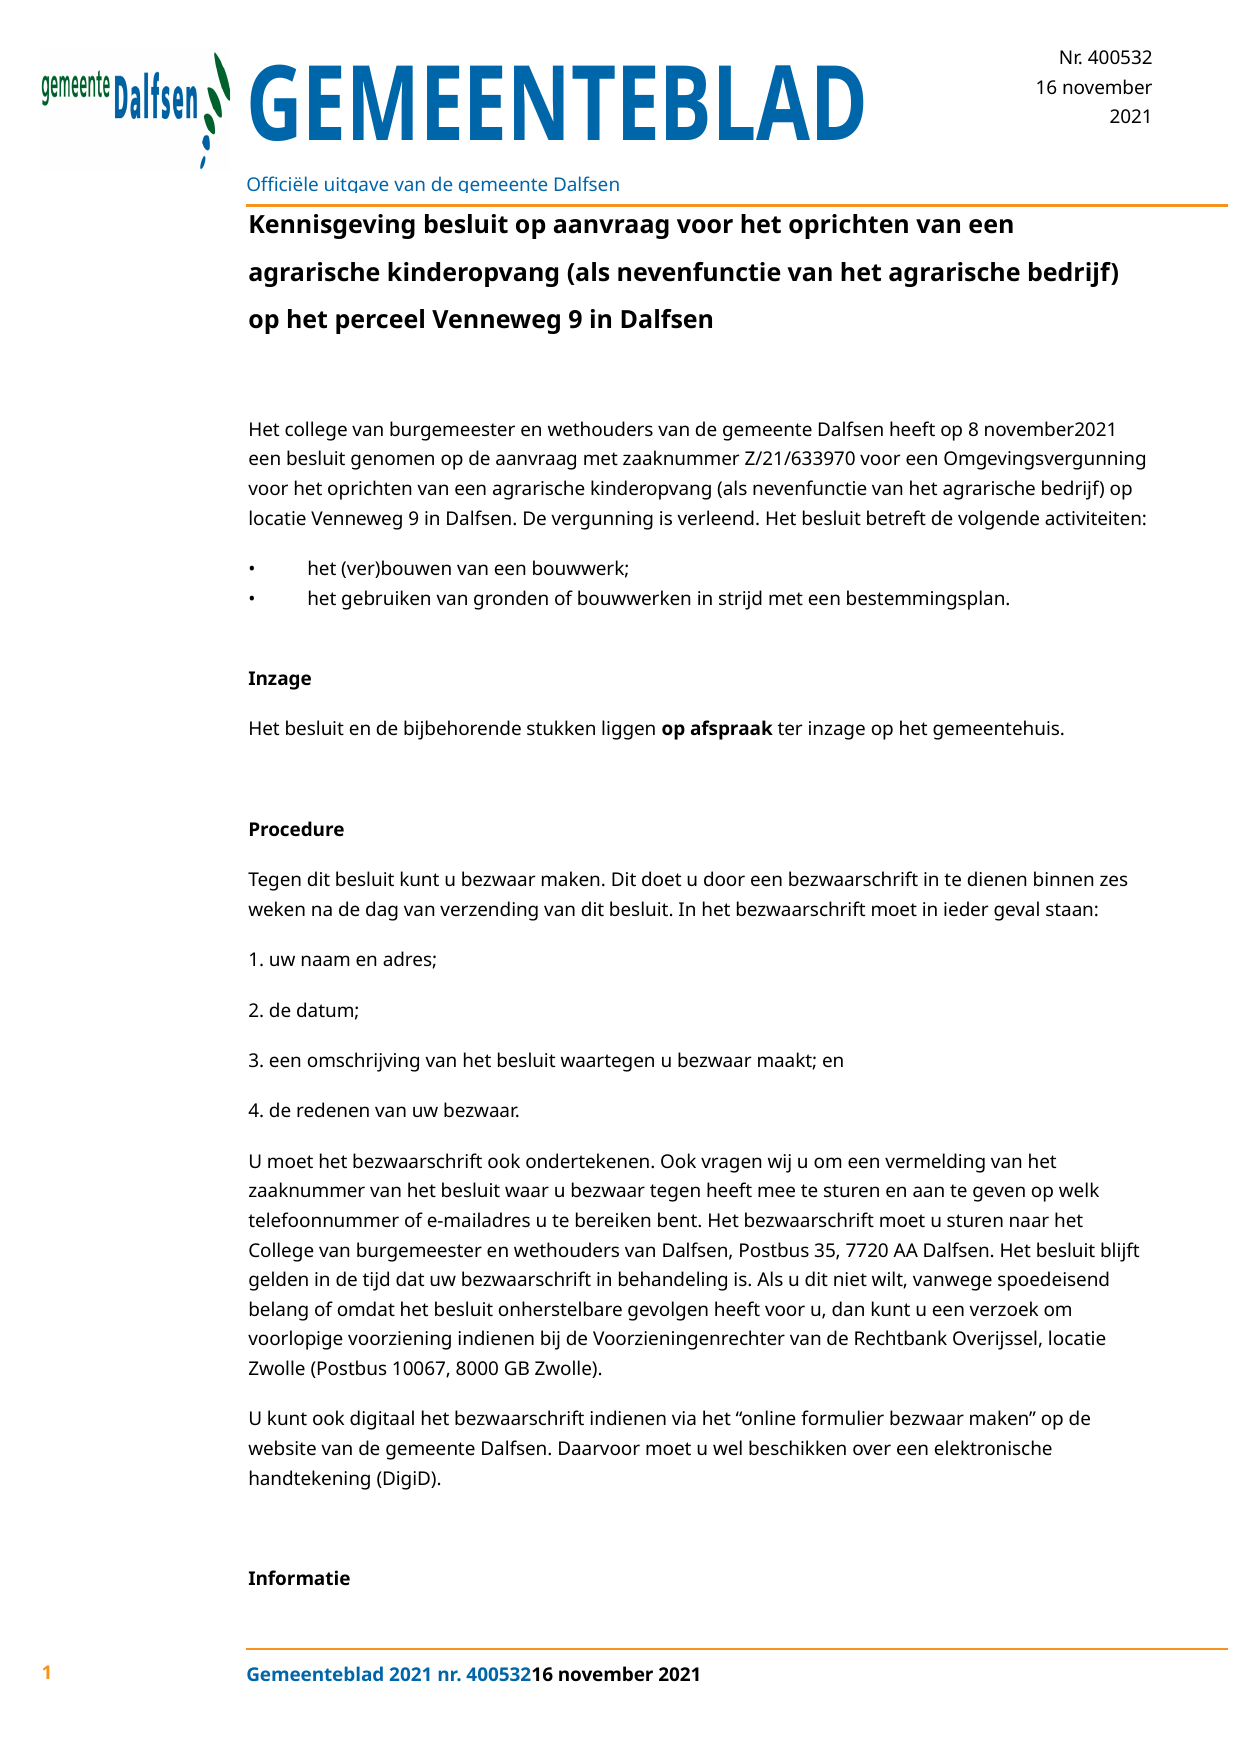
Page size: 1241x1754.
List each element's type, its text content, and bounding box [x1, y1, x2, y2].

text 3. een omschrijving van het besluit waartegen u bezwaar maakt; en [248, 1047, 1152, 1073]
picture [41, 47, 231, 172]
text 4. de redenen van uw bezwaar. [248, 1098, 1152, 1123]
list het gebruiken van gronden of bouwwerken in strijd met een bestemmingsplan. [248, 585, 1152, 610]
text Het college van burgemeester en wethouders van de gemeente Dalfsen heeft op 8 november2021 een besluit genomen op de aanvraag met zaaknummer Z/21/633970 voor een Omgevingsvergunning voor het oprichten van een agrarische kinderopvang (als nevenfunctie van het agrarische bedrijf) op locatie Venneweg 9 in Dalfsen. De vergunning is verleend. Het besluit betreft de volgende activiteiten: [248, 416, 1152, 530]
text Kennisgeving besluit op aanvraag voor het oprichten van een agrarische kinderopvang (als nevenfunctie van het agrarische bedrijf) op het perceel Venneweg 9 in Dalfsen [248, 207, 1152, 336]
text U moet het bezwaarschrift ook ondertekenen. Ook vragen wij u om een vermelding van het zaaknummer van het besluit waar u bezwaar tegen heeft mee te sturen en aan te geven op welk telefoonnummer of e-mailadres u te bereiken bent. Het bezwaarschrift moet u sturen naar het College van burgemeester en wethouders van Dalfsen, Postbus 35, 7720 AA Dalfsen. Het besluit blijft gelden in de tijd dat uw bezwaarschrift in behandeling is. Als u dit niet wilt, vanwege spoedeisend belang of omdat het besluit onherstelbare gevolgen heeft voor u, dan kunt u een verzoek om voorlopige voorziening indienen bij de Voorzieningenrechter van de Rechtbank Overijssel, locatie Zwolle (Postbus 10067, 8000 GB Zwolle). [248, 1148, 1152, 1381]
text Het besluit en de bijbehorende stukken liggen op afspraak ter inzage op het gemeentehuis. [248, 715, 1152, 741]
text Inzage [248, 665, 1152, 690]
text 2. de datum; [248, 997, 1152, 1022]
list het (ver)bouwen van een bouwwerk; [248, 555, 1152, 581]
text Tegen dit besluit kunt u bezwaar maken. Dit doet u door een bezwaarschrift in te dienen binnen zes weken na de dag van verzending van dit besluit. In het bezwaarschrift moet in ieder geval staan: [248, 866, 1152, 922]
text U kunt ook digitaal het bezwaarschrift indienen via het “online formulier bezwaar maken” op de website van de gemeente Dalfsen. Daarvoor moet u wel beschikken over een elektronische handtekening (DigiD). [248, 1406, 1152, 1490]
text Procedure [248, 816, 1152, 842]
text Informatie [248, 1566, 1152, 1591]
text 1. uw naam en adres; [248, 946, 1152, 972]
